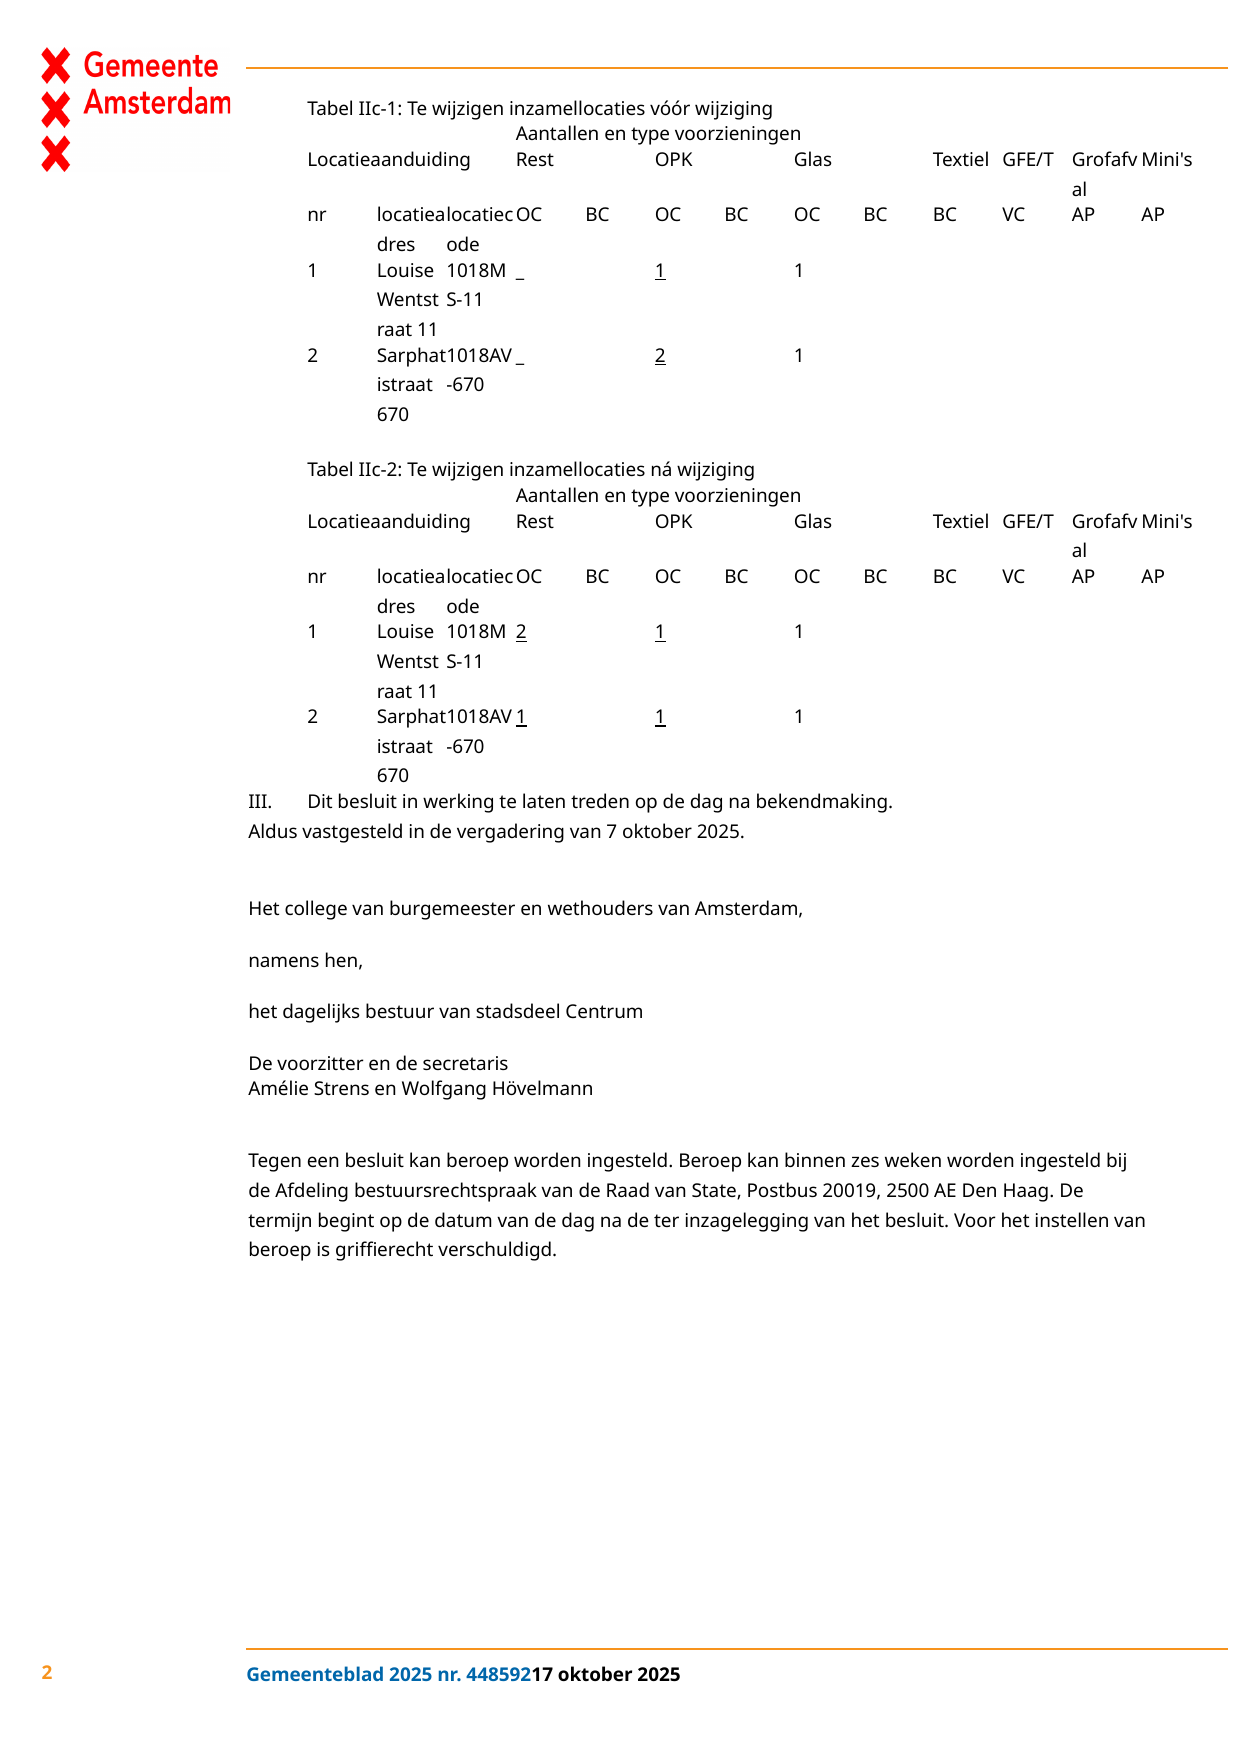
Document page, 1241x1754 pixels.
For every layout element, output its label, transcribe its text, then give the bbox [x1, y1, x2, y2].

table_cell [446, 121, 516, 146]
table_cell GFE/T [1002, 508, 1072, 563]
table_cell Louise Wentstraat 11 [377, 257, 446, 342]
table_cell _ [516, 342, 585, 427]
table_cell [724, 257, 794, 342]
table_cell [446, 482, 516, 508]
table_cell 1018MS-11 [446, 257, 516, 342]
table_cell [933, 257, 1002, 342]
list Dit besluit in werking te laten treden op de dag na bekendmaking. [248, 788, 1152, 814]
table_cell [933, 342, 1002, 427]
table_cell [1002, 342, 1072, 427]
table_cell BC [585, 202, 654, 257]
text het dagelijks bestuur van stadsdeel Centrum [248, 998, 1152, 1024]
table_cell Mini's [1141, 146, 1211, 202]
table_cell [1072, 704, 1141, 788]
table_cell OC [794, 202, 863, 257]
table_cell 1 [794, 704, 863, 788]
table_cell BC [724, 563, 794, 619]
table_cell Textiel [933, 508, 1002, 563]
table_cell 1 [794, 619, 863, 703]
table_cell [1002, 619, 1072, 703]
table_cell [585, 257, 654, 342]
table_cell OC [516, 202, 585, 257]
table_cell [724, 619, 794, 703]
table_cell Sarphatistraat 670 [377, 342, 446, 427]
text De voorzitter en de secretaris [248, 1050, 1152, 1075]
table_cell BC [863, 563, 933, 619]
table_cell [1141, 257, 1211, 342]
table_cell Glas [794, 146, 933, 202]
table_cell 2 [516, 619, 585, 703]
table_cell BC [933, 563, 1002, 619]
table_cell 1 [307, 257, 377, 342]
table_cell [1141, 619, 1211, 703]
table_cell [1002, 704, 1072, 788]
table_cell Grofafval [1072, 146, 1141, 202]
table_cell Rest [516, 508, 654, 563]
table_cell 1 [794, 342, 863, 427]
table_cell Textiel [933, 146, 1002, 202]
table_cell OPK [655, 146, 794, 202]
table_cell 2 [655, 342, 724, 427]
table_cell 2 [307, 704, 377, 788]
table_cell [863, 704, 933, 788]
table_cell OC [655, 202, 724, 257]
table_cell [585, 342, 654, 427]
text Amélie Strens en Wolfgang Hövelmann [248, 1075, 1152, 1101]
table_cell 1 [655, 257, 724, 342]
table_cell [377, 121, 446, 146]
text namens hen, [248, 947, 1152, 972]
table_cell [1141, 121, 1211, 146]
table_cell nr [307, 563, 377, 619]
table_cell [933, 704, 1002, 788]
table_cell [863, 257, 933, 342]
table_cell Aantallen en type voorzieningen [516, 482, 1141, 508]
table_cell 1018MS-11 [446, 619, 516, 703]
picture [41, 47, 231, 172]
table_cell [1141, 342, 1211, 427]
table_cell nr [307, 202, 377, 257]
table_cell locatiecode [446, 202, 516, 257]
table_header Tabel IIc-2: Te wijzigen inzamellocaties ná wijziging [307, 457, 1211, 482]
table_cell 1018AV-670 [446, 704, 516, 788]
table_cell 1 [655, 619, 724, 703]
table_cell [863, 619, 933, 703]
table_cell [1072, 342, 1141, 427]
table_cell [1072, 619, 1141, 703]
table_cell locatieadres [377, 563, 446, 619]
table_cell 1 [516, 704, 585, 788]
table_cell [724, 342, 794, 427]
table_cell Locatieaanduiding [307, 508, 516, 563]
table_cell AP [1072, 563, 1141, 619]
table_cell [933, 619, 1002, 703]
table_cell OC [794, 563, 863, 619]
table_cell [377, 482, 446, 508]
table_cell 1 [794, 257, 863, 342]
table_cell OPK [655, 508, 794, 563]
table_cell BC [724, 202, 794, 257]
table_cell 2 [307, 342, 377, 427]
table_cell Glas [794, 508, 933, 563]
table_cell VC [1002, 563, 1072, 619]
table_cell OC [516, 563, 585, 619]
table_cell Rest [516, 146, 654, 202]
table_cell AP [1072, 202, 1141, 257]
table_cell [585, 619, 654, 703]
text Het college van burgemeester en wethouders van Amsterdam, [248, 895, 1152, 921]
table_cell Sarphatistraat 670 [377, 704, 446, 788]
table_cell [1141, 482, 1211, 508]
table_cell 1 [655, 704, 724, 788]
table_cell [307, 482, 377, 508]
table_cell [1002, 257, 1072, 342]
table_cell 1018AV-670 [446, 342, 516, 427]
table_cell 1 [307, 619, 377, 703]
text Aldus vastgesteld in de vergadering van 7 oktober 2025. [248, 818, 1152, 844]
table_cell AP [1141, 563, 1211, 619]
table_cell BC [863, 202, 933, 257]
table_cell [863, 342, 933, 427]
table_cell GFE/T [1002, 146, 1072, 202]
table_cell Grofafval [1072, 508, 1141, 563]
table_cell [1072, 257, 1141, 342]
table_cell Mini's [1141, 508, 1211, 563]
table_cell locatieadres [377, 202, 446, 257]
table_cell Aantallen en type voorzieningen [516, 121, 1141, 146]
table_cell Locatieaanduiding [307, 146, 516, 202]
table_cell BC [585, 563, 654, 619]
table_header Tabel IIc-1: Te wijzigen inzamellocaties vóór wijziging [307, 95, 1211, 121]
table_cell [585, 704, 654, 788]
table_cell OC [655, 563, 724, 619]
table_cell [724, 704, 794, 788]
table_cell Louise Wentstraat 11 [377, 619, 446, 703]
table_cell locatiecode [446, 563, 516, 619]
table_cell [307, 121, 377, 146]
table_cell BC [933, 202, 1002, 257]
text Tegen een besluit kan beroep worden ingesteld. Beroep kan binnen zes weken worden ingesteld bij de Afdeling bestuursrechtspraak van de Raad van State, Postbus 20019, 2500 AE Den Haag. De termijn begint op de datum van de dag na de ter inzagelegging van het besluit. Voor het instellen van beroep is griffierecht verschuldigd. [248, 1148, 1152, 1262]
table_cell _ [516, 257, 585, 342]
table_cell AP [1141, 202, 1211, 257]
table_cell [1141, 704, 1211, 788]
table_cell VC [1002, 202, 1072, 257]
